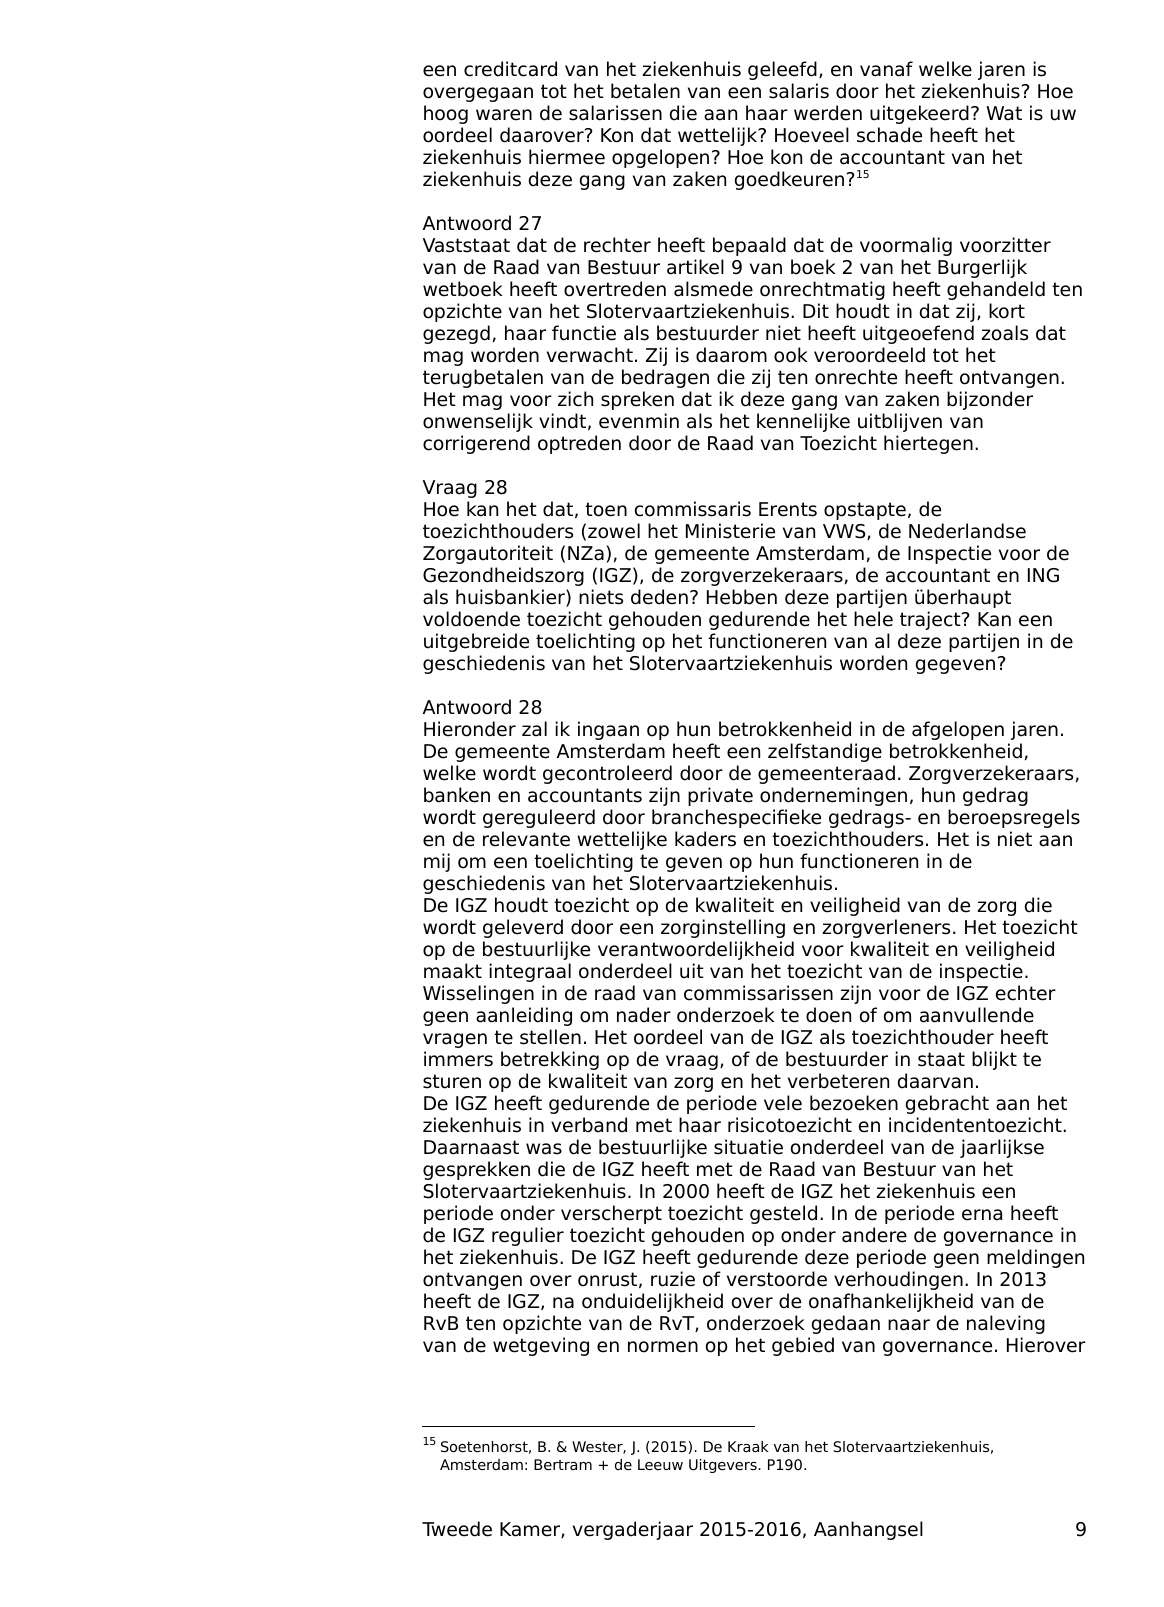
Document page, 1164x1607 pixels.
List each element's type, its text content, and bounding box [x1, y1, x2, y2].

text Hoe kan het dat, toen commissaris Erents opstapte, de toezichthouders (zowel het Ministerie van VWS, de Nederlandse Zorgautoriteit (NZa), de gemeente Amsterdam, de Inspectie voor de Gezondheidszorg (IGZ), de zorgverzekeraars, de accountant en ING als huisbankier) niets deden? Hebben deze partijen überhaupt voldoende toezicht gehouden gedurende het hele traject? Kan een uitgebreide toelichting op het functioneren van al deze partijen in de geschiedenis van het Slotervaartziekenhuis worden gegeven? [422, 499, 1087, 675]
text een creditcard van het ziekenhuis geleefd, en vanaf welke jaren is overgegaan tot het betalen van een salaris door het ziekenhuis? Hoe hoog waren de salarissen die aan haar werden uitgekeerd? Wat is uw oordeel daarover? Kon dat wettelijk? Hoeveel schade heeft het ziekenhuis hiermee opgelopen? Hoe kon de accountant van het ziekenhuis deze gang van zaken goedkeuren? [422, 59, 1087, 191]
text Vraag 28 [422, 477, 1087, 499]
text De IGZ houdt toezicht op de kwaliteit en veiligheid van de zorg die wordt geleverd door een zorginstelling en zorgverleners. Het toezicht op de bestuurlijke verantwoordelijkheid voor kwaliteit en veiligheid maakt integraal onderdeel uit van het toezicht van de inspectie. Wisselingen in de raad van commissarissen zijn voor de IGZ echter geen aanleiding om nader onderzoek te doen of om aanvullende vragen te stellen. Het oordeel van de IGZ als toezichthouder heeft immers betrekking op de vraag, of de bestuurder in staat blijkt te sturen op de kwaliteit van zorg en het verbeteren daarvan. [422, 895, 1087, 1093]
text Antwoord 27 [422, 213, 1087, 235]
text Hieronder zal ik ingaan op hun betrokkenheid in de afgelopen jaren. De gemeente Amsterdam heeft een zelfstandige betrokkenheid, welke wordt gecontroleerd door de gemeenteraad. Zorgverzekeraars, banken en accountants zijn private ondernemingen, hun gedrag wordt gereguleerd door branchespecifieke gedrags- en beroepsregels en de relevante wettelijke kaders en toezichthouders. Het is niet aan mij om een toelichting te geven op hun functioneren in de geschiedenis van het Slotervaartziekenhuis. [422, 719, 1087, 895]
text Vaststaat dat de rechter heeft bepaald dat de voormalig voorzitter van de Raad van Bestuur artikel 9 van boek 2 van het Burgerlijk wetboek heeft overtreden alsmede onrechtmatig heeft gehandeld ten opzichte van het Slotervaartziekenhuis. Dit houdt in dat zij, kort gezegd, haar functie als bestuurder niet heeft uitgeoefend zoals dat mag worden verwacht. Zij is daarom ook veroordeeld tot het terugbetalen van de bedragen die zij ten onrechte heeft ontvangen. Het mag voor zich spreken dat ik deze gang van zaken bijzonder onwenselijk vindt, evenmin als het kennelijke uitblijven van corrigerend optreden door de Raad van Toezicht hiertegen. [422, 235, 1087, 455]
text Antwoord 28 [422, 697, 1087, 719]
text De IGZ heeft gedurende de periode vele bezoeken gebracht aan het ziekenhuis in verband met haar risicotoezicht en incidententoezicht. Daarnaast was de bestuurlijke situatie onderdeel van de jaarlijkse gesprekken die de IGZ heeft met de Raad van Bestuur van het Slotervaartziekenhuis. In 2000 heeft de IGZ het ziekenhuis een periode onder verscherpt toezicht gesteld. In de periode erna heeft de IGZ regulier toezicht gehouden op onder andere de governance in het ziekenhuis. De IGZ heeft gedurende deze periode geen meldingen ontvangen over onrust, ruzie of verstoorde verhoudingen. In 2013 heeft de IGZ, na onduidelijkheid over de onafhankelijkheid van de RvB ten opzichte van de RvT, onderzoek gedaan naar de naleving van de wetgeving en normen op het gebied van governance. Hierover [422, 1093, 1087, 1356]
text Soetenhorst, B. & Wester, J. (2015). De Kraak van het Slotervaartziekenhuis, Amsterdam: Bertram + de Leeuw Uitgevers. P190. [422, 1435, 1087, 1474]
